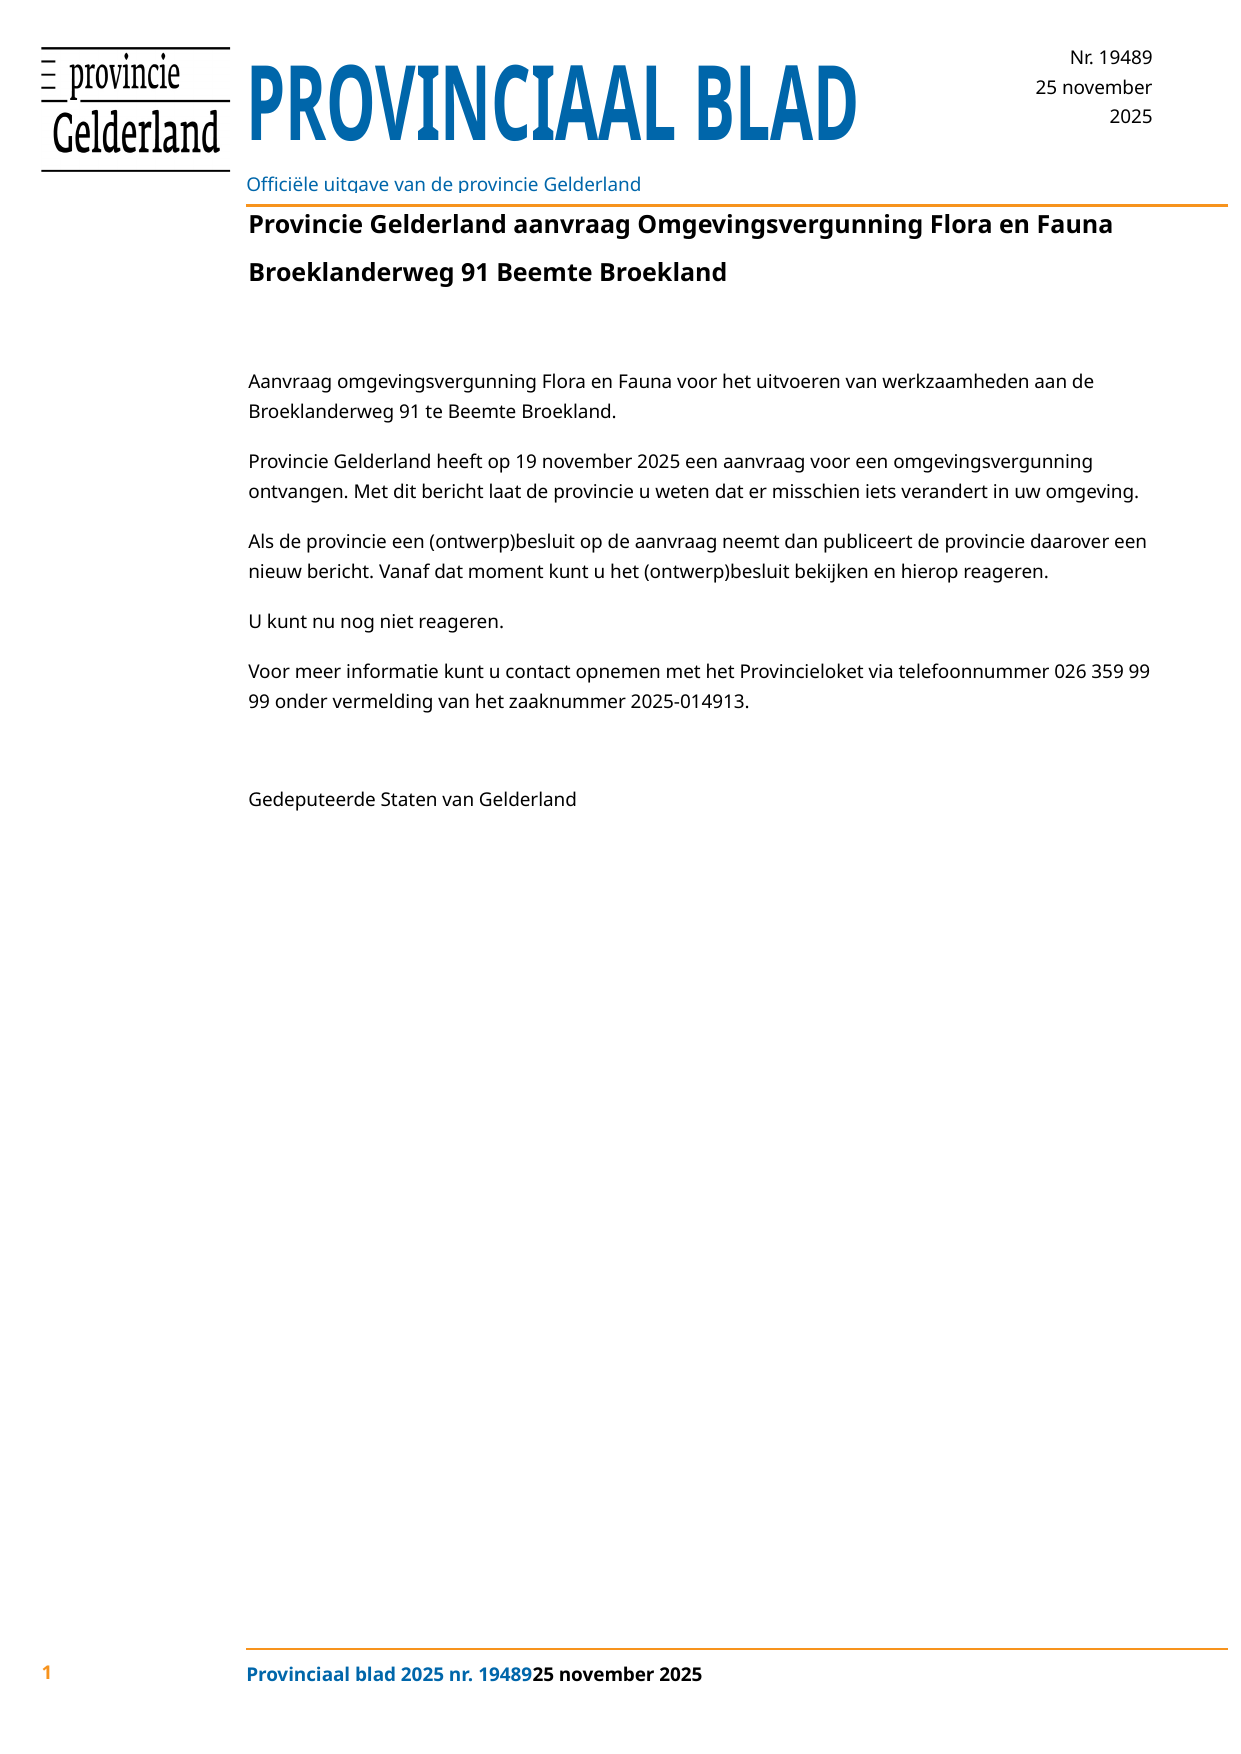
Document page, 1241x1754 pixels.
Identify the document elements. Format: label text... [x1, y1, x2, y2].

text Voor meer informatie kunt u contact opnemen met het Provincieloket via telefoonnummer 026 359 99 99 onder vermelding van het zaaknummer 2025-014913. [248, 659, 1152, 714]
text Provincie Gelderland heeft op 19 november 2025 een aanvraag voor een omgevingsvergunning ontvangen. Met dit bericht laat de provincie u weten dat er misschien iets verandert in uw omgeving. [248, 448, 1152, 504]
text Aanvraag omgevingsvergunning Flora en Fauna voor het uitvoeren van werkzaamheden aan de Broeklanderweg 91 te Beemte Broekland. [248, 368, 1152, 424]
text Provincie Gelderland aanvraag Omgevingsvergunning Flora en Fauna Broeklanderweg 91 Beemte Broekland [248, 207, 1152, 288]
text Gedeputeerde Staten van Gelderland [248, 787, 1152, 812]
picture [41, 47, 231, 172]
text U kunt nu nog niet reageren. [248, 608, 1152, 634]
text Als de provincie een (ontwerp)besluit op de aanvraag neemt dan publiceert de provincie daarover een nieuw bericht. Vanaf dat moment kunt u het (ontwerp)besluit bekijken en hierop reageren. [248, 528, 1152, 584]
